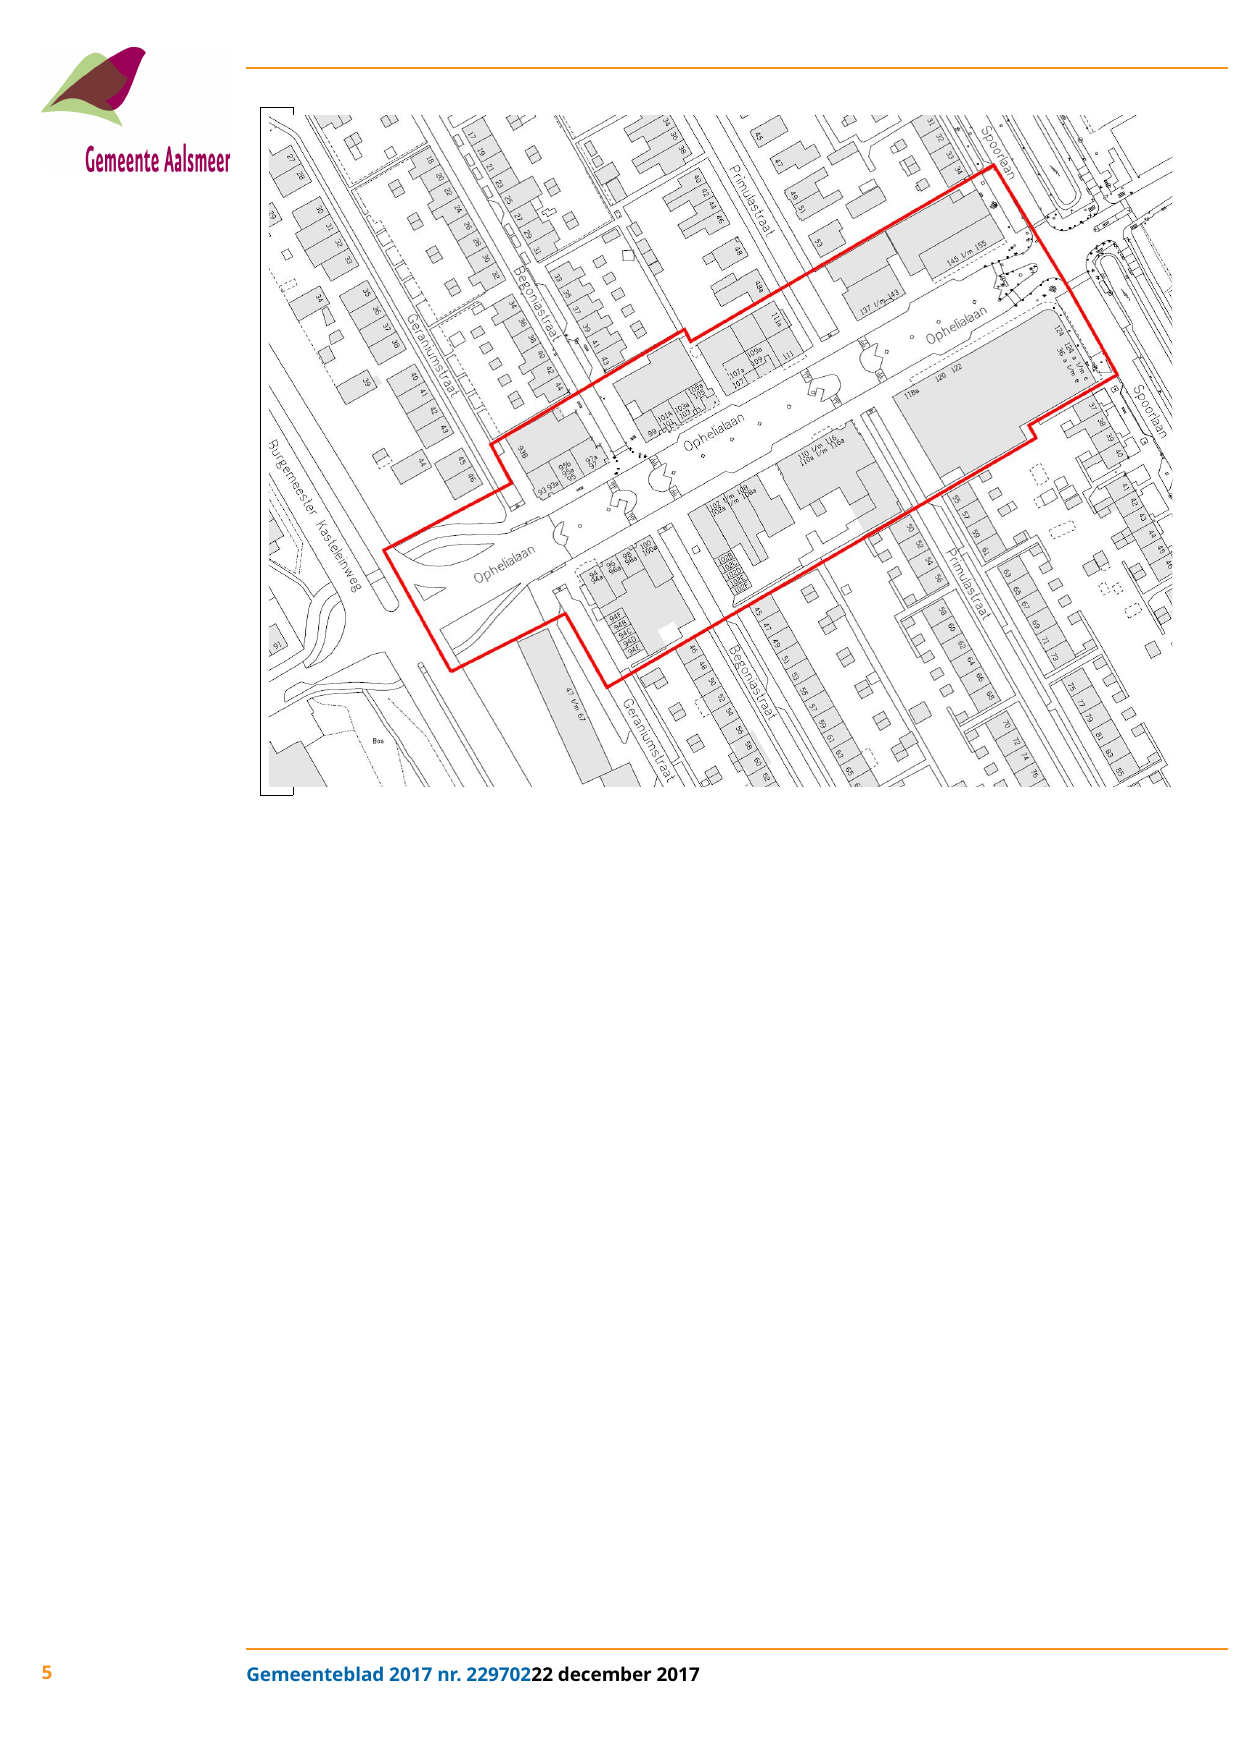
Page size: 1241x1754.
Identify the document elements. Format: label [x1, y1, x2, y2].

picture [268, 115, 1173, 787]
picture [41, 47, 231, 172]
